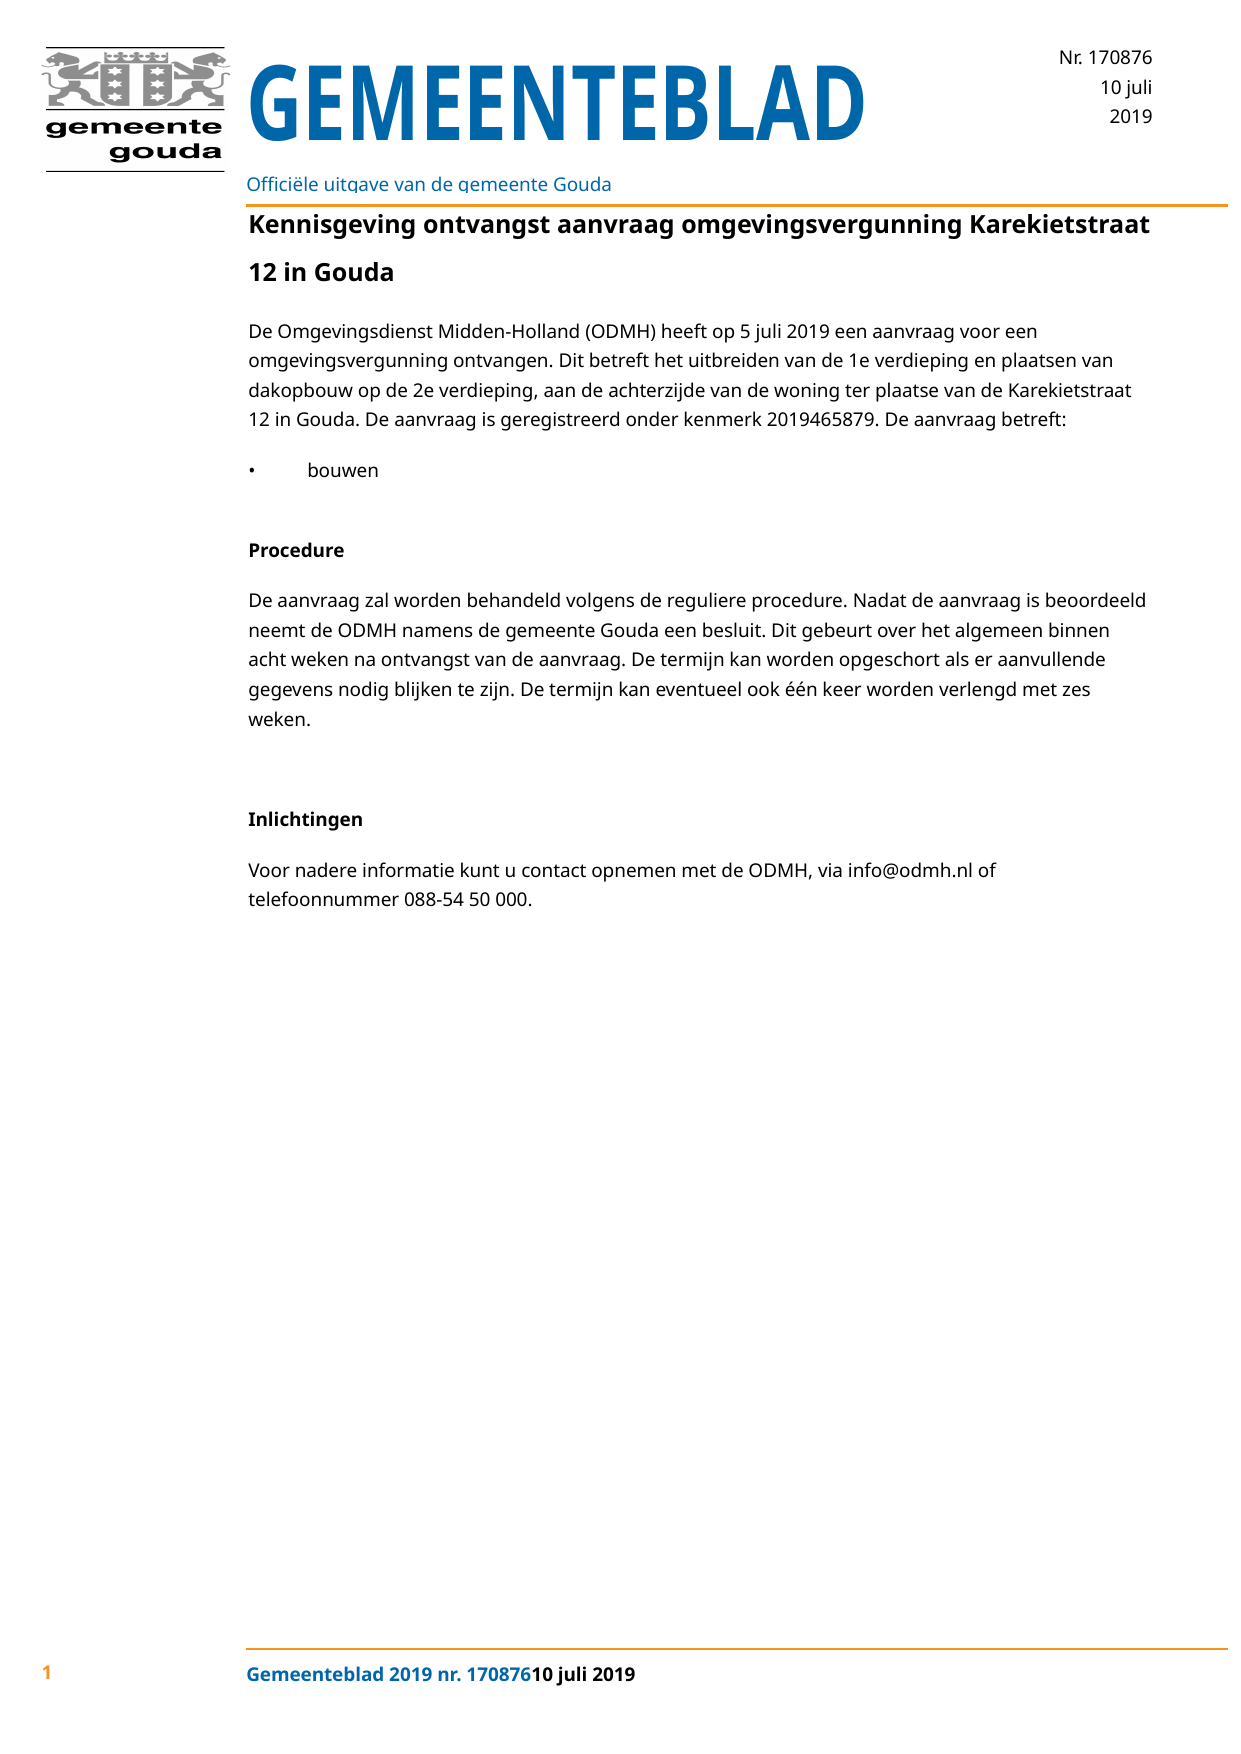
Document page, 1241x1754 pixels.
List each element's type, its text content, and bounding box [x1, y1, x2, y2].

text Voor nadere informatie kunt u contact opnemen met de ODMH, via info@odmh.nl of telefoonnummer 088-54 50 000. [248, 857, 1152, 912]
text Procedure [248, 537, 1152, 563]
text Kennisgeving ontvangst aanvraag omgevingsvergunning Karekietstraat 12 in Gouda [248, 207, 1152, 288]
text Inlichtingen [248, 807, 1152, 832]
picture [41, 47, 231, 172]
text De Omgevingsdienst Midden-Holland (ODMH) heeft op 5 juli 2019 een aanvraag voor een omgevingsvergunning ontvangen. Dit betreft het uitbreiden van de 1e verdieping en plaatsen van dakopbouw op de 2e verdieping, aan de achterzijde van de woning ter plaatse van de Karekietstraat 12 in Gouda. De aanvraag is geregistreerd onder kenmerk 2019465879. De aanvraag betreft: [248, 318, 1152, 432]
text De aanvraag zal worden behandeld volgens de reguliere procedure. Nadat de aanvraag is beoordeeld neemt de ODMH namens de gemeente Gouda een besluit. Dit gebeurt over het algemeen binnen acht weken na ontvangst van de aanvraag. De termijn kan worden opgeschort als er aanvullende gegevens nodig blijken te zijn. De termijn kan eventueel ook één keer worden verlengd met zes weken. [248, 587, 1152, 732]
list bouwen [248, 457, 1152, 483]
